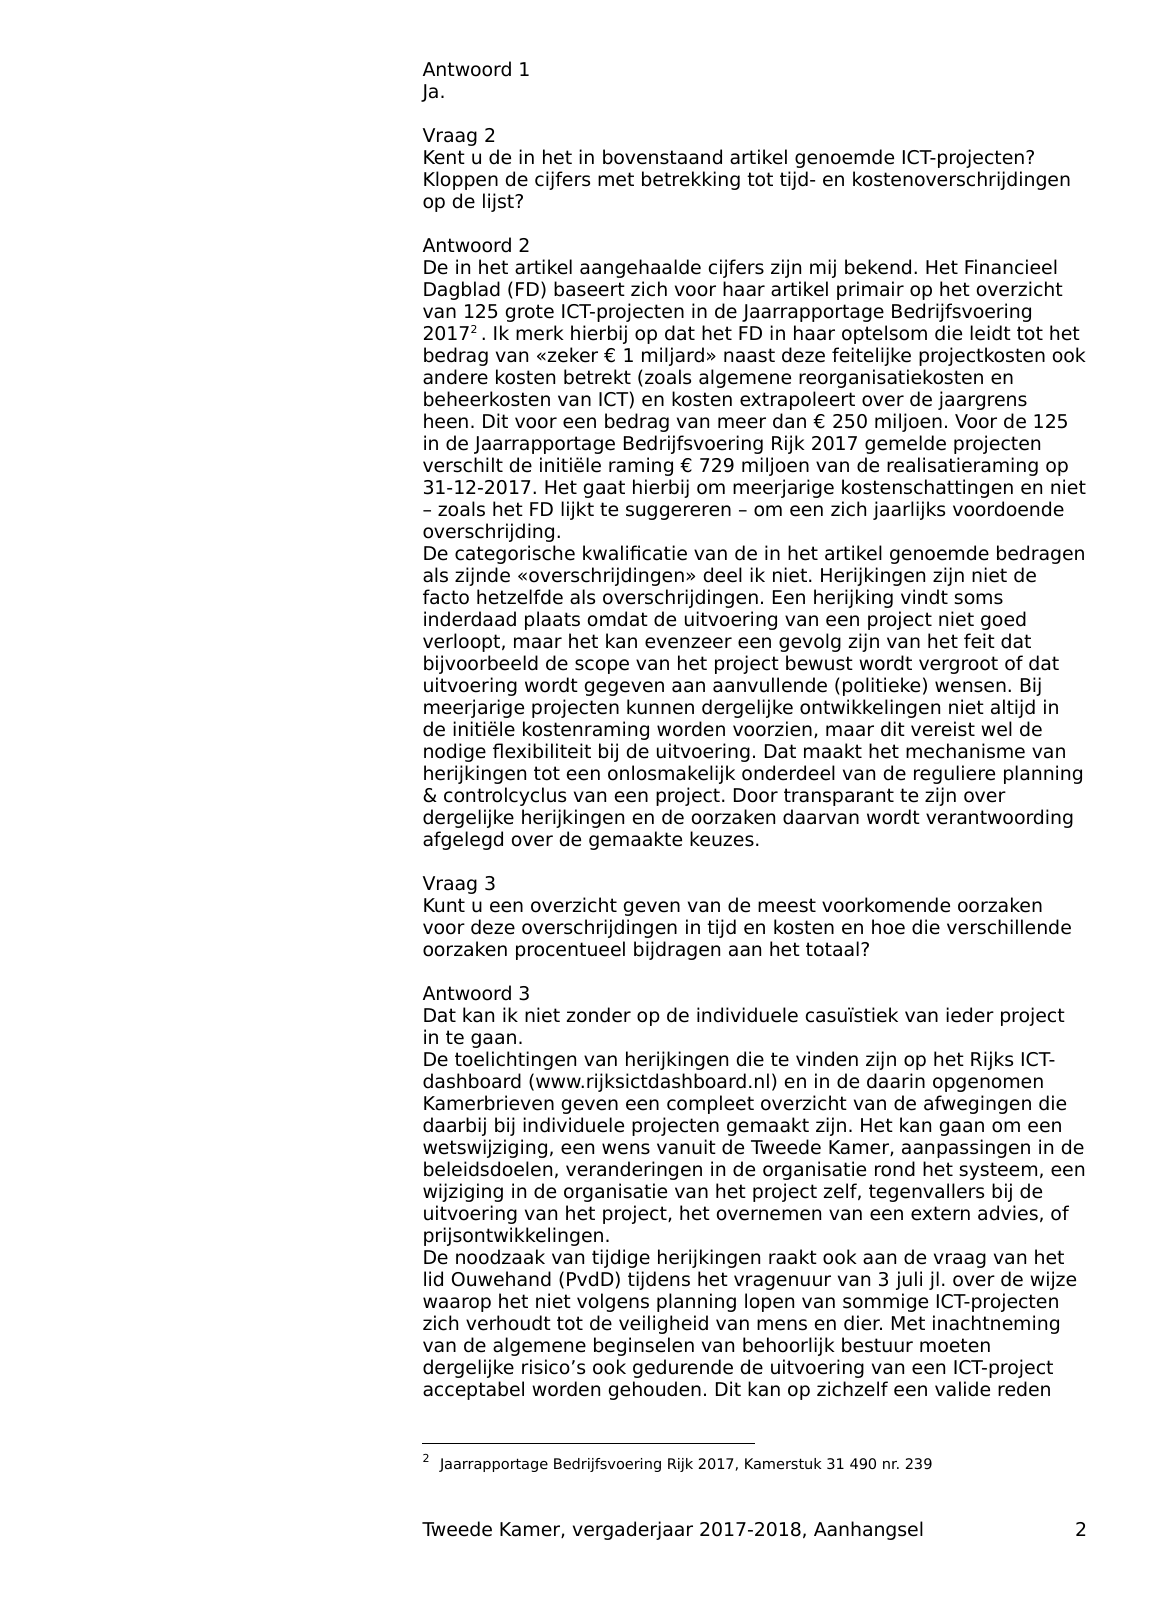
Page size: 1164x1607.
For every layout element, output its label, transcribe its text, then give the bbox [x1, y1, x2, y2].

text Vraag 2 [422, 125, 1087, 147]
text De noodzaak van tijdige herijkingen raakt ook aan de vraag van het lid Ouwehand (PvdD) tijdens het vragenuur van 3 juli jl. over de wijze waarop het niet volgens planning lopen van sommige ICT-projecten zich verhoudt tot de veiligheid van mens en dier. Met inachtneming van de algemene beginselen van behoorlijk bestuur moeten dergelijke risico’s ook gedurende de uitvoering van een ICT-project acceptabel worden gehouden. Dit kan op zichzelf een valide reden [422, 1247, 1087, 1401]
text Antwoord 1 [422, 59, 1087, 81]
text De toelichtingen van herijkingen die te vinden zijn op het Rijks ICT-dashboard (www.rijksictdashboard.nl) en in de daarin opgenomen Kamerbrieven geven een compleet overzicht van de afwegingen die daarbij bij individuele projecten gemaakt zijn. Het kan gaan om een wetswijziging, een wens vanuit de Tweede Kamer, aanpassingen in de beleidsdoelen, veranderingen in de organisatie rond het systeem, een wijziging in de organisatie van het project zelf, tegenvallers bij de uitvoering van het project, het overnemen van een extern advies, of prijsontwikkelingen. [422, 1049, 1087, 1247]
text Kent u de in het in bovenstaand artikel genoemde ICT-projecten? Kloppen de cijfers met betrekking tot tijd- en kostenoverschrijdingen op de lijst? [422, 147, 1087, 213]
text Antwoord 2 [422, 235, 1087, 257]
text Ja. [422, 81, 1087, 103]
text Kunt u een overzicht geven van de meest voorkomende oorzaken voor deze overschrijdingen in tijd en kosten en hoe die verschillende oorzaken procentueel bijdragen aan het totaal? [422, 895, 1087, 961]
text Antwoord 3 [422, 983, 1087, 1005]
text De categorische kwalificatie van de in het artikel genoemde bedragen als zijnde «overschrijdingen» deel ik niet. Herijkingen zijn niet de facto hetzelfde als overschrijdingen. Een herijking vindt soms inderdaad plaats omdat de uitvoering van een project niet goed verloopt, maar het kan evenzeer een gevolg zijn van het feit dat bijvoorbeeld de scope van het project bewust wordt vergroot of dat uitvoering wordt gegeven aan aanvullende (politieke) wensen. Bij meerjarige projecten kunnen dergelijke ontwikkelingen niet altijd in de initiële kostenraming worden voorzien, maar dit vereist wel de nodige flexibiliteit bij de uitvoering. Dat maakt het mechanisme van herijkingen tot een onlosmakelijk onderdeel van de reguliere planning & controlcyclus van een project. Door transparant te zijn over dergelijke herijkingen en de oorzaken daarvan wordt verantwoording afgelegd over de gemaakte keuzes. [422, 543, 1087, 851]
text Dat kan ik niet zonder op de individuele casuïstiek van ieder project in te gaan. [422, 1005, 1087, 1049]
text De in het artikel aangehaalde cijfers zijn mij bekend. Het Financieel Dagblad (FD) baseert zich voor haar artikel primair op het overzicht van 125 grote ICT-projecten in de Jaarrapportage Bedrijfsvoering 2017. Ik merk hierbij op dat het FD in haar optelsom die leidt tot het bedrag van «zeker € 1 miljard» naast deze feitelijke projectkosten ook andere kosten betrekt (zoals algemene reorganisatiekosten en beheerkosten van ICT) en kosten extrapoleert over de jaargrens heen. Dit voor een bedrag van meer dan € 250 miljoen. Voor de 125 in de Jaarrapportage Bedrijfsvoering Rijk 2017 gemelde projecten verschilt de initiële raming € 729 miljoen van de realisatieraming op 31-12-2017. Het gaat hierbij om meerjarige kostenschattingen en niet – zoals het FD lijkt te suggereren – om een zich jaarlijks voordoende overschrijding. [422, 257, 1087, 543]
text Jaarrapportage Bedrijfsvoering Rijk 2017, Kamerstuk 31 490 nr. 239 [422, 1452, 1087, 1474]
text Vraag 3 [422, 873, 1087, 895]
